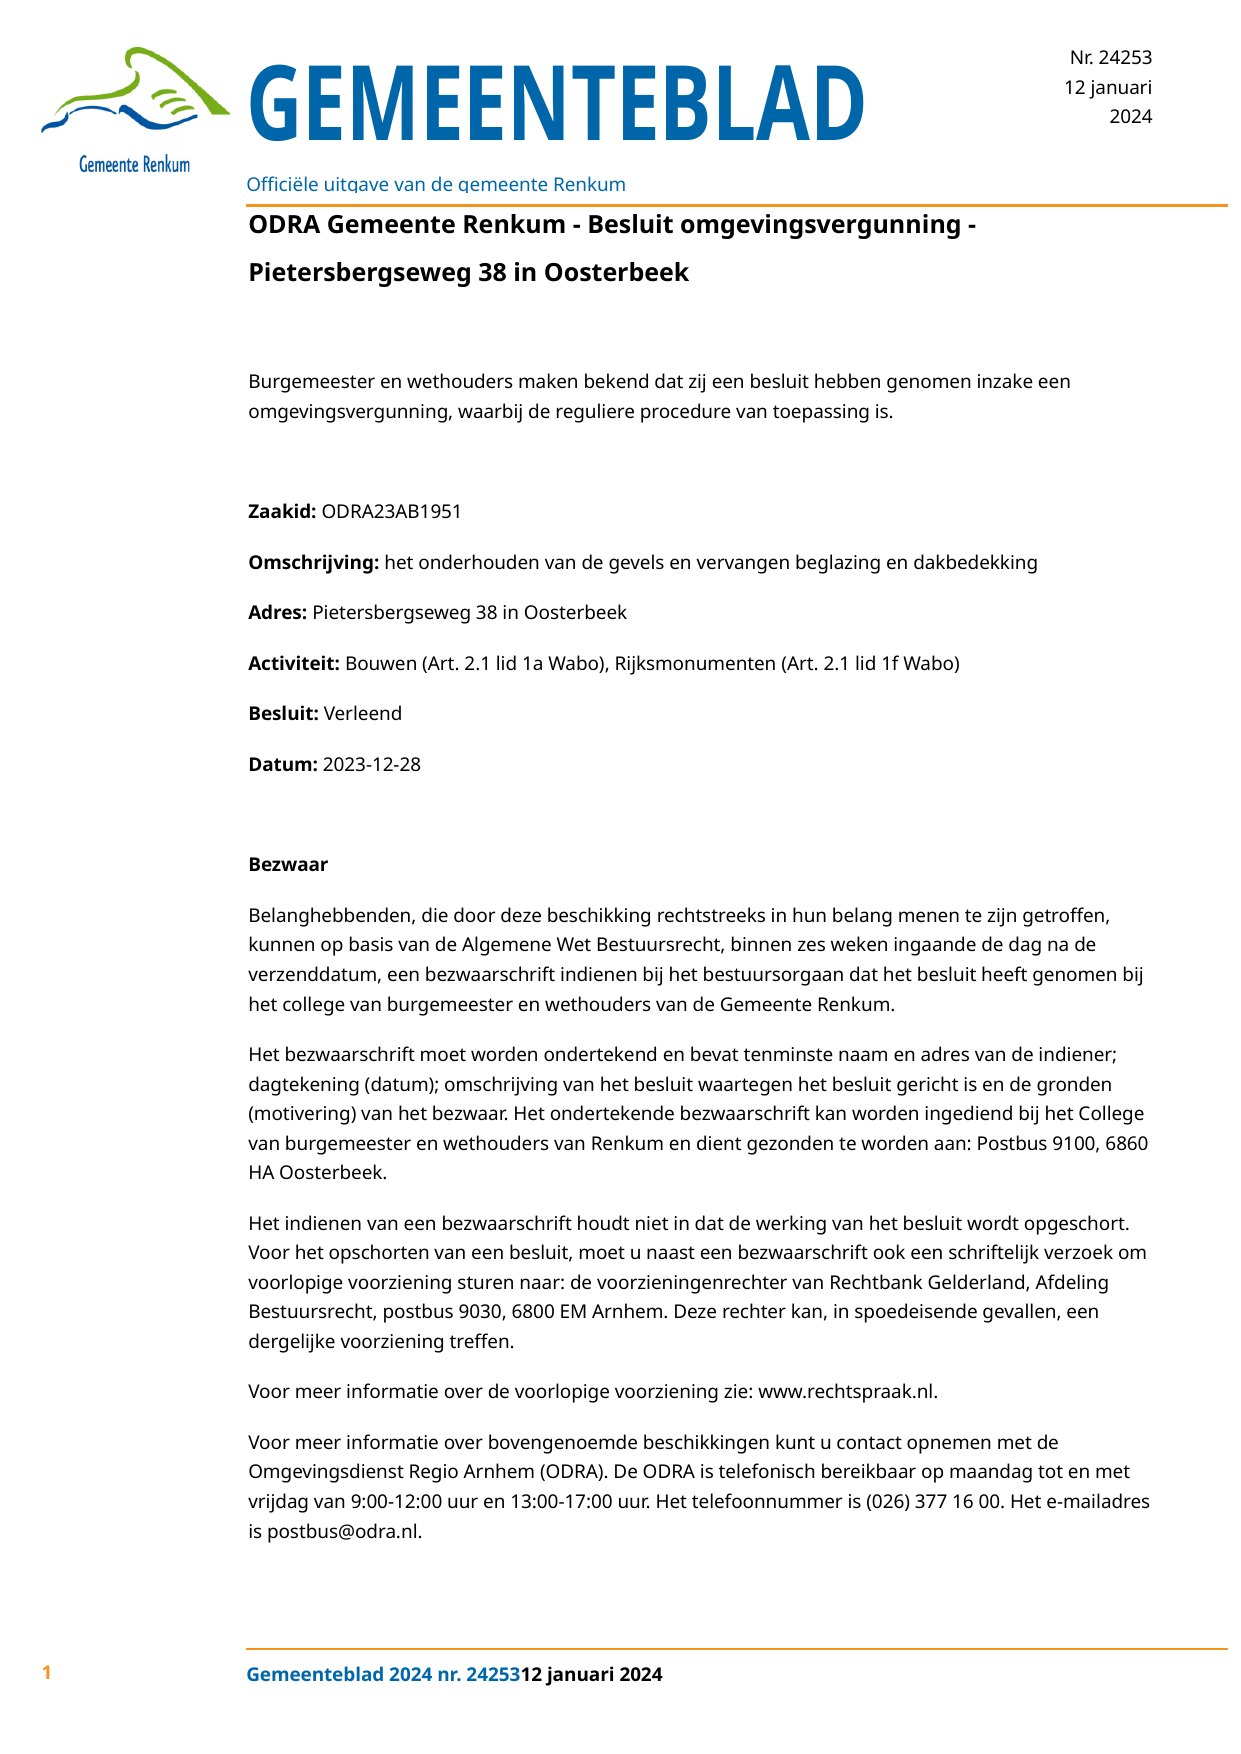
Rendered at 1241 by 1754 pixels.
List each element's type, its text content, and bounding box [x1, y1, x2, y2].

text Datum: 2023-12-28 [248, 751, 1152, 777]
text Voor meer informatie over bovengenoemde beschikkingen kunt u contact opnemen met de Omgevingsdienst Regio Arnhem (ODRA). De ODRA is telefonisch bereikbaar op maandag tot en met vrijdag van 9:00-12:00 uur en 13:00-17:00 uur. Het telefoonnummer is (026) 377 16 00. Het e-mailadres is postbus@odra.nl. [248, 1429, 1152, 1544]
text Zaakid: ODRA23AB1951 [248, 499, 1152, 524]
picture [41, 47, 231, 172]
text Het indienen van een bezwaarschrift houdt niet in dat de werking van het besluit wordt opgeschort. Voor het opschorten van een besluit, moet u naast een bezwaarschrift ook een schriftelijk verzoek om voorlopige voorziening sturen naar: de voorzieningenrechter van Rechtbank Gelderland, Afdeling Bestuursrecht, postbus 9030, 6800 EM Arnhem. Deze rechter kan, in spoedeisende gevallen, een dergelijke voorziening treffen. [248, 1210, 1152, 1354]
text Bezwaar [248, 852, 1152, 877]
text Omschrijving: het onderhouden van de gevels en vervangen beglazing en dakbedekking [248, 549, 1152, 575]
text Belanghebbenden, die door deze beschikking rechtstreeks in hun belang menen te zijn getroffen, kunnen op basis van de Algemene Wet Bestuursrecht, binnen zes weken ingaande de dag na de verzenddatum, een bezwaarschrift indienen bij het bestuursorgaan dat het besluit heeft genomen bij het college van burgemeester en wethouders van de Gemeente Renkum. [248, 902, 1152, 1017]
text Voor meer informatie over de voorlopige voorziening zie: www.rechtspraak.nl. [248, 1379, 1152, 1404]
text Activiteit: Bouwen (Art. 2.1 lid 1a Wabo), Rijksmonumenten (Art. 2.1 lid 1f Wabo) [248, 650, 1152, 676]
text Besluit: Verleend [248, 700, 1152, 726]
text Burgemeester en wethouders maken bekend dat zij een besluit hebben genomen inzake een omgevingsvergunning, waarbij de reguliere procedure van toepassing is. [248, 368, 1152, 424]
text ODRA Gemeente Renkum - Besluit omgevingsvergunning - Pietersbergseweg 38 in Oosterbeek [248, 207, 1152, 288]
text Adres: Pietersbergseweg 38 in Oosterbeek [248, 599, 1152, 625]
text Het bezwaarschrift moet worden ondertekend en bevat tenminste naam en adres van de indiener; dagtekening (datum); omschrijving van het besluit waartegen het besluit gericht is en de gronden (motivering) van het bezwaar. Het ondertekende bezwaarschrift kan worden ingediend bij het College van burgemeester en wethouders van Renkum en dient gezonden te worden aan: Postbus 9100, 6860 HA Oosterbeek. [248, 1041, 1152, 1185]
